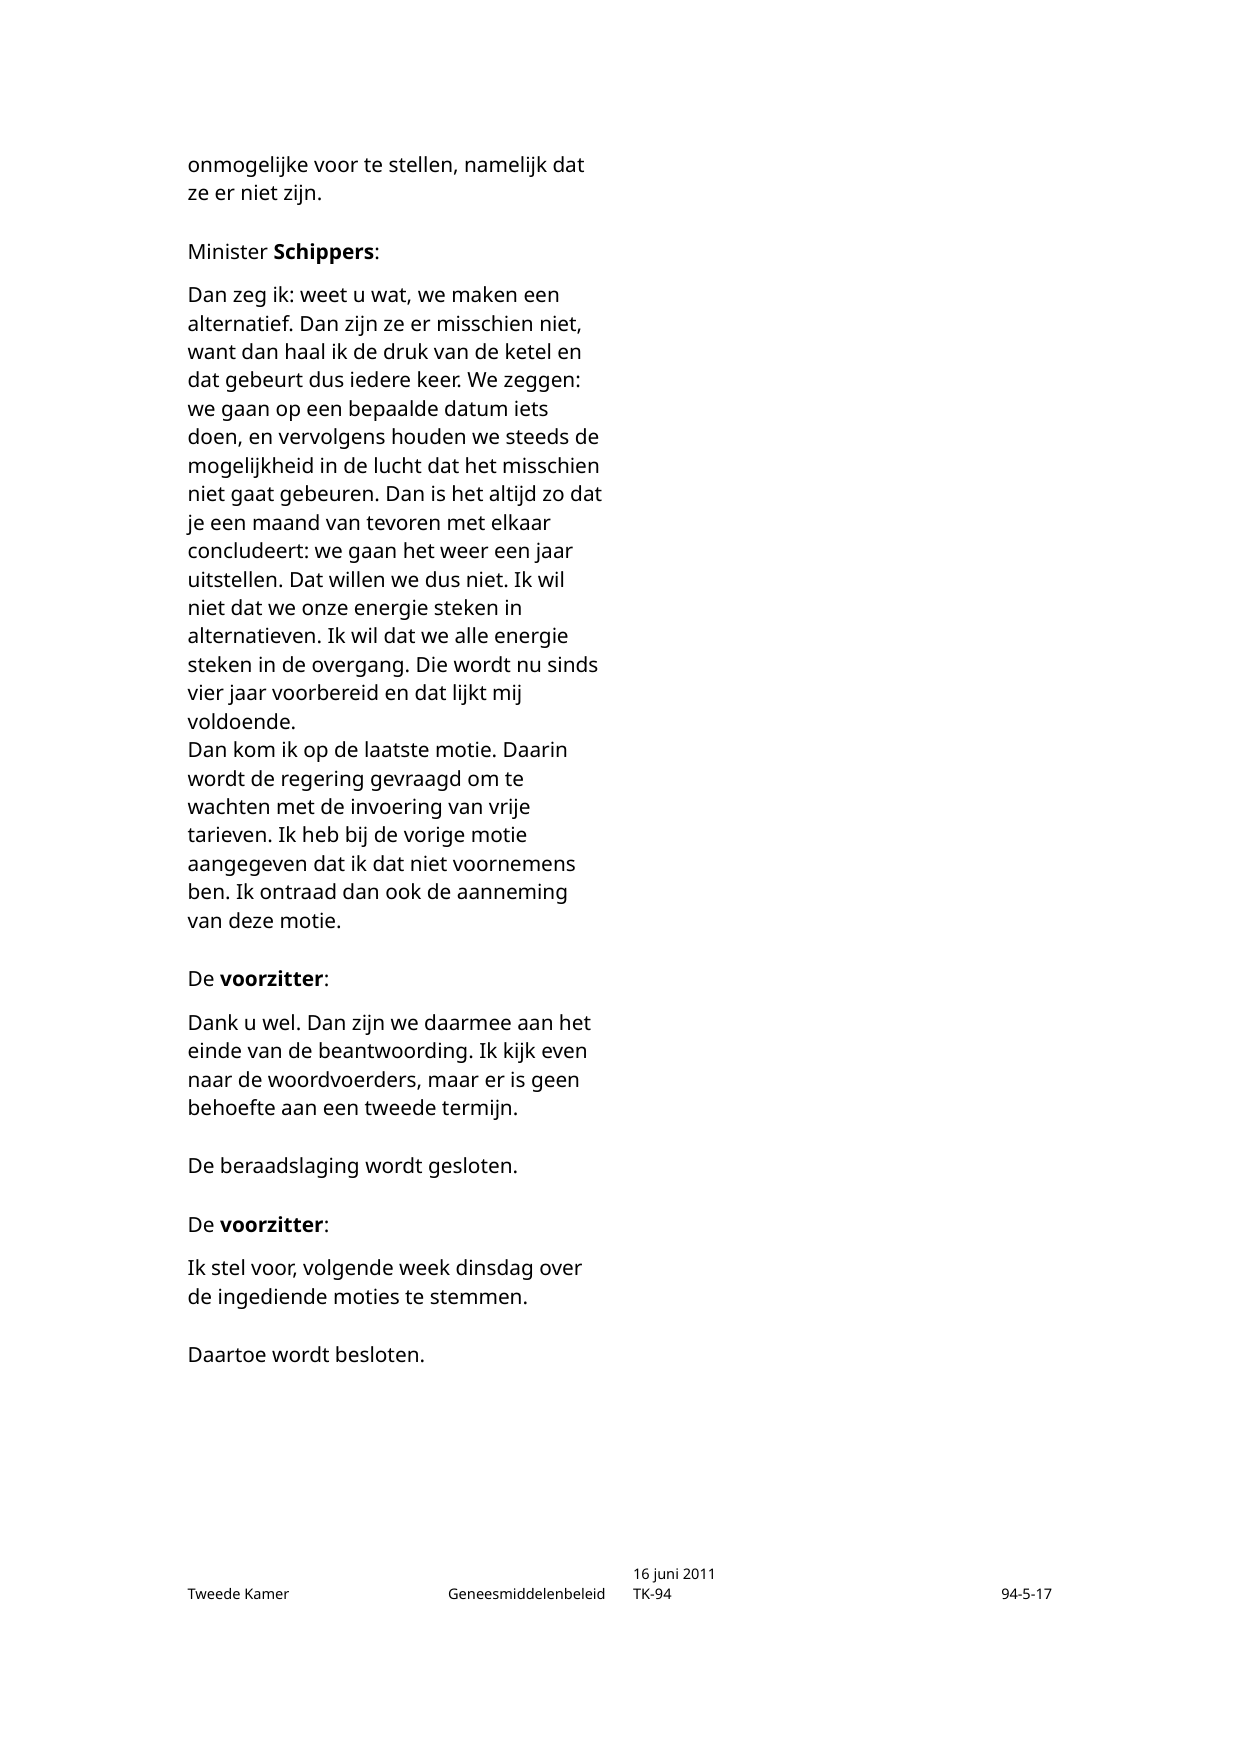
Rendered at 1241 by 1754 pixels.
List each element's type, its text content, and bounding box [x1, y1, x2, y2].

text onmogelijke voor te stellen, namelijk dat ze er niet zijn. [187, 150, 605, 207]
text Minister Schippers: [187, 237, 605, 265]
text Daartoe wordt besloten. [187, 1340, 605, 1369]
text Ik stel voor, volgende week dinsdag over de ingediende moties te stemmen. [187, 1253, 605, 1310]
text De beraadslaging wordt gesloten. [187, 1152, 605, 1180]
text De voorzitter: [187, 964, 605, 993]
text Dank u wel. Dan zijn we daarmee aan het einde van de beantwoording. Ik kijk even naar de woordvoerders, maar er is geen behoefte aan een tweede termijn. [187, 1008, 605, 1122]
text Dan kom ik op de laatste motie. Daarin wordt de regering gevraagd om te wachten met de invoering van vrije tarieven. Ik heb bij de vorige motie aangegeven dat ik dat niet voornemens ben. Ik ontraad dan ook de aanneming van deze motie. [187, 735, 605, 934]
text De voorzitter: [187, 1210, 605, 1238]
text Dan zeg ik: weet u wat, we maken een alternatief. Dan zijn ze er misschien niet, want dan haal ik de druk van de ketel en dat gebeurt dus iedere keer. We zeggen: we gaan op een bepaalde datum iets doen, en vervolgens houden we steeds de mogelijkheid in de lucht dat het misschien niet gaat gebeuren. Dan is het altijd zo dat je een maand van tevoren met elkaar concludeert: we gaan het weer een jaar uitstellen. Dat willen we dus niet. Ik wil niet dat we onze energie steken in alternatieven. Ik wil dat we alle energie steken in de overgang. Die wordt nu sinds vier jaar voorbereid en dat lijkt mij voldoende. [187, 280, 605, 735]
